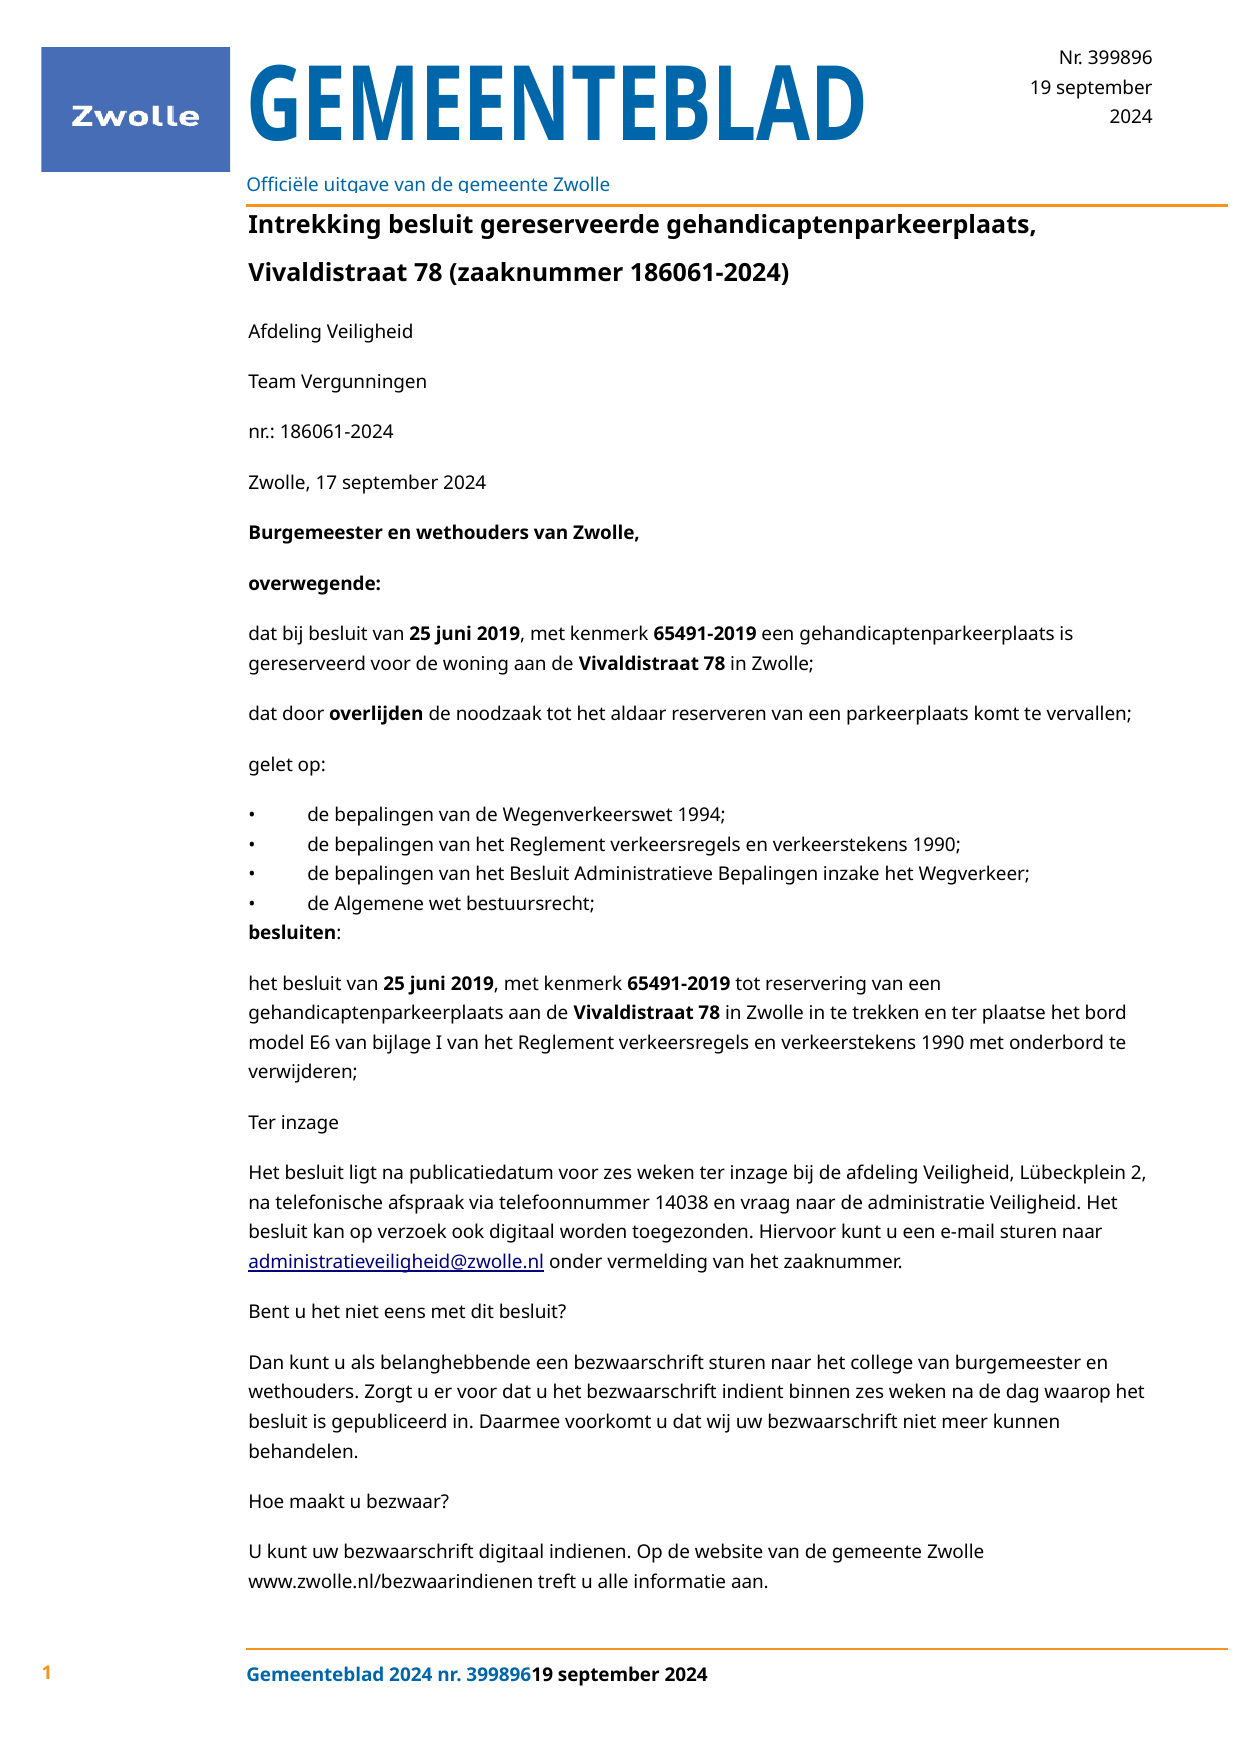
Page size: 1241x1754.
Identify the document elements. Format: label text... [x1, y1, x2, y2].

text Zwolle, 17 september 2024 [248, 469, 1152, 495]
text U kunt uw bezwaarschrift digitaal indienen. Op de website van de gemeente Zwolle www.zwolle.nl/bezwaarindienen treft u alle informatie aan. [248, 1539, 1152, 1594]
text Burgemeester en wethouders van Zwolle, [248, 519, 1152, 545]
list de bepalingen van de Wegenverkeerswet 1994; [248, 801, 1152, 827]
text gelet op: [248, 751, 1152, 777]
text Hoe maakt u bezwaar? [248, 1488, 1152, 1514]
text Intrekking besluit gereserveerde gehandicaptenparkeerplaats, Vivaldistraat 78 (zaaknummer 186061-2024) [248, 207, 1152, 288]
text overwegende: [248, 570, 1152, 596]
list de Algemene wet bestuursrecht; [248, 890, 1152, 916]
text nr.: 186061-2024 [248, 419, 1152, 444]
text Bent u het niet eens met dit besluit? [248, 1299, 1152, 1324]
list de bepalingen van het Reglement verkeersregels en verkeerstekens 1990; [248, 831, 1152, 857]
text Ter inzage [248, 1109, 1152, 1135]
text dat door overlijden de noodzaak tot het aldaar reserveren van een parkeerplaats komt te vervallen; [248, 700, 1152, 726]
text dat bij besluit van 25 juni 2019, met kenmerk 65491-2019 een gehandicaptenparkeerplaats is gereserveerd voor de woning aan de Vivaldistraat 78 in Zwolle; [248, 620, 1152, 676]
picture [41, 47, 231, 172]
list de bepalingen van het Besluit Administratieve Bepalingen inzake het Wegverkeer; [248, 860, 1152, 886]
text Dan kunt u als belanghebbende een bezwaarschrift sturen naar het college van burgemeester en wethouders. Zorgt u er voor dat u het bezwaarschrift indient binnen zes weken na de dag waarop het besluit is gepubliceerd in. Daarmee voorkomt u dat wij uw bezwaarschrift niet meer kunnen behandelen. [248, 1349, 1152, 1464]
text Het besluit ligt na publicatiedatum voor zes weken ter inzage bij de afdeling Veiligheid, Lübeckplein 2, na telefonische afspraak via telefoonnummer 14038 en vraag naar de administratie Veiligheid. Het besluit kan op verzoek ook digitaal worden toegezonden. Hiervoor kunt u een e-mail sturen naar administratieveiligheid@zwolle.nl onder vermelding van het zaaknummer. [248, 1159, 1152, 1274]
text besluiten: [248, 919, 1152, 945]
text Team Vergunningen [248, 368, 1152, 394]
text het besluit van 25 juni 2019, met kenmerk 65491-2019 tot reservering van een gehandicaptenparkeerplaats aan de Vivaldistraat 78 in Zwolle in te trekken en ter plaatse het bord model E6 van bijlage I van het Reglement verkeersregels en verkeerstekens 1990 met onderbord te verwijderen; [248, 970, 1152, 1084]
text Afdeling Veiligheid [248, 318, 1152, 344]
